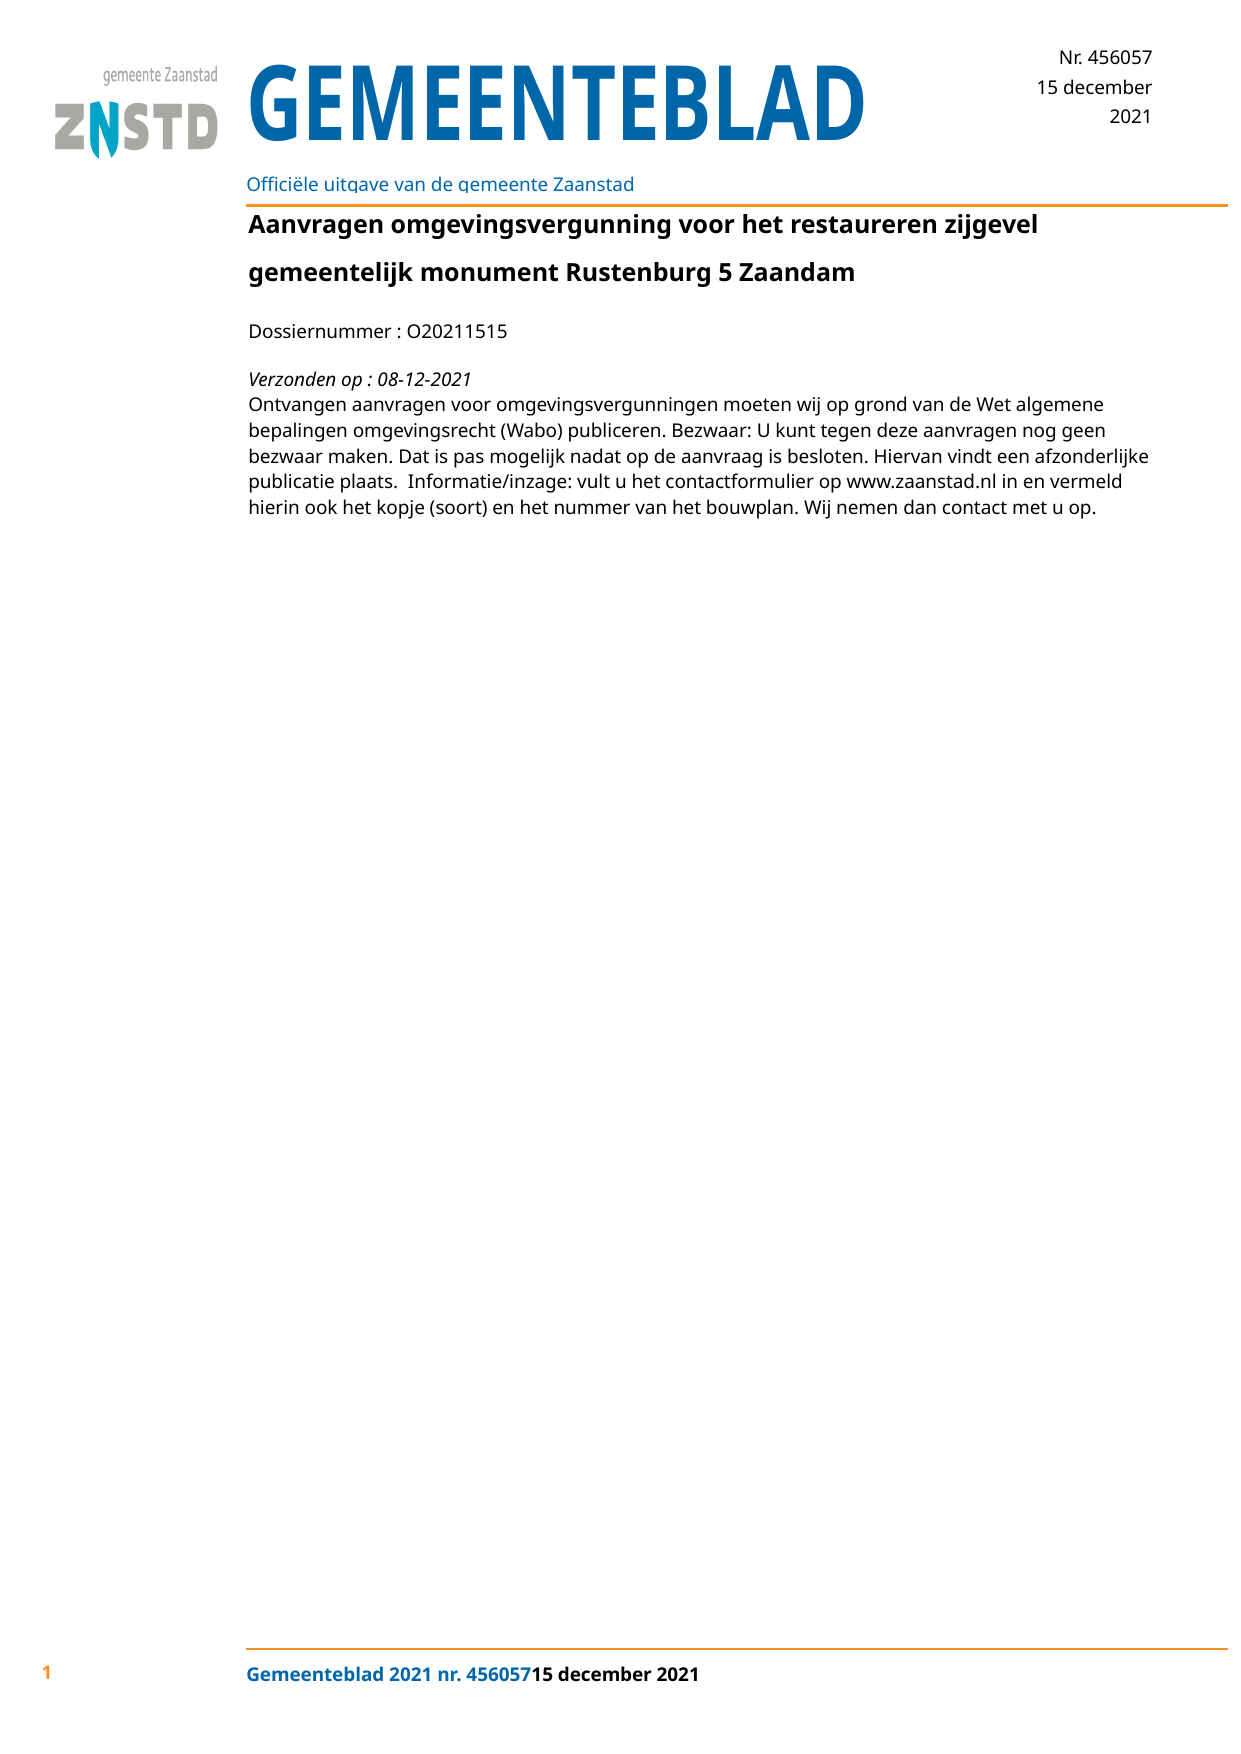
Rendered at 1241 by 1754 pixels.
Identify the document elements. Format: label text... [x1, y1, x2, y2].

text Ontvangen aanvragen voor omgevingsvergunningen moeten wij op grond van de Wet algemene bepalingen omgevingsrecht (Wabo) publiceren. Bezwaar: U kunt tegen deze aanvragen nog geen bezwaar maken. Dat is pas mogelijk nadat op de aanvraag is besloten. Hiervan vindt een afzonderlijke publicatie plaats. Informatie/inzage: vult u het contactformulier op www.zaanstad.nl in en vermeld hierin ook het kopje (soort) en het nummer van het bouwplan. Wij nemen dan contact met u op. [248, 391, 1152, 520]
text Verzonden op : 08-12-2021 [248, 366, 1152, 391]
picture [41, 47, 231, 172]
text Aanvragen omgevingsvergunning voor het restaureren zijgevel gemeentelijk monument Rustenburg 5 Zaandam [248, 207, 1152, 288]
text Dossiernummer : O20211515 [248, 318, 1152, 344]
